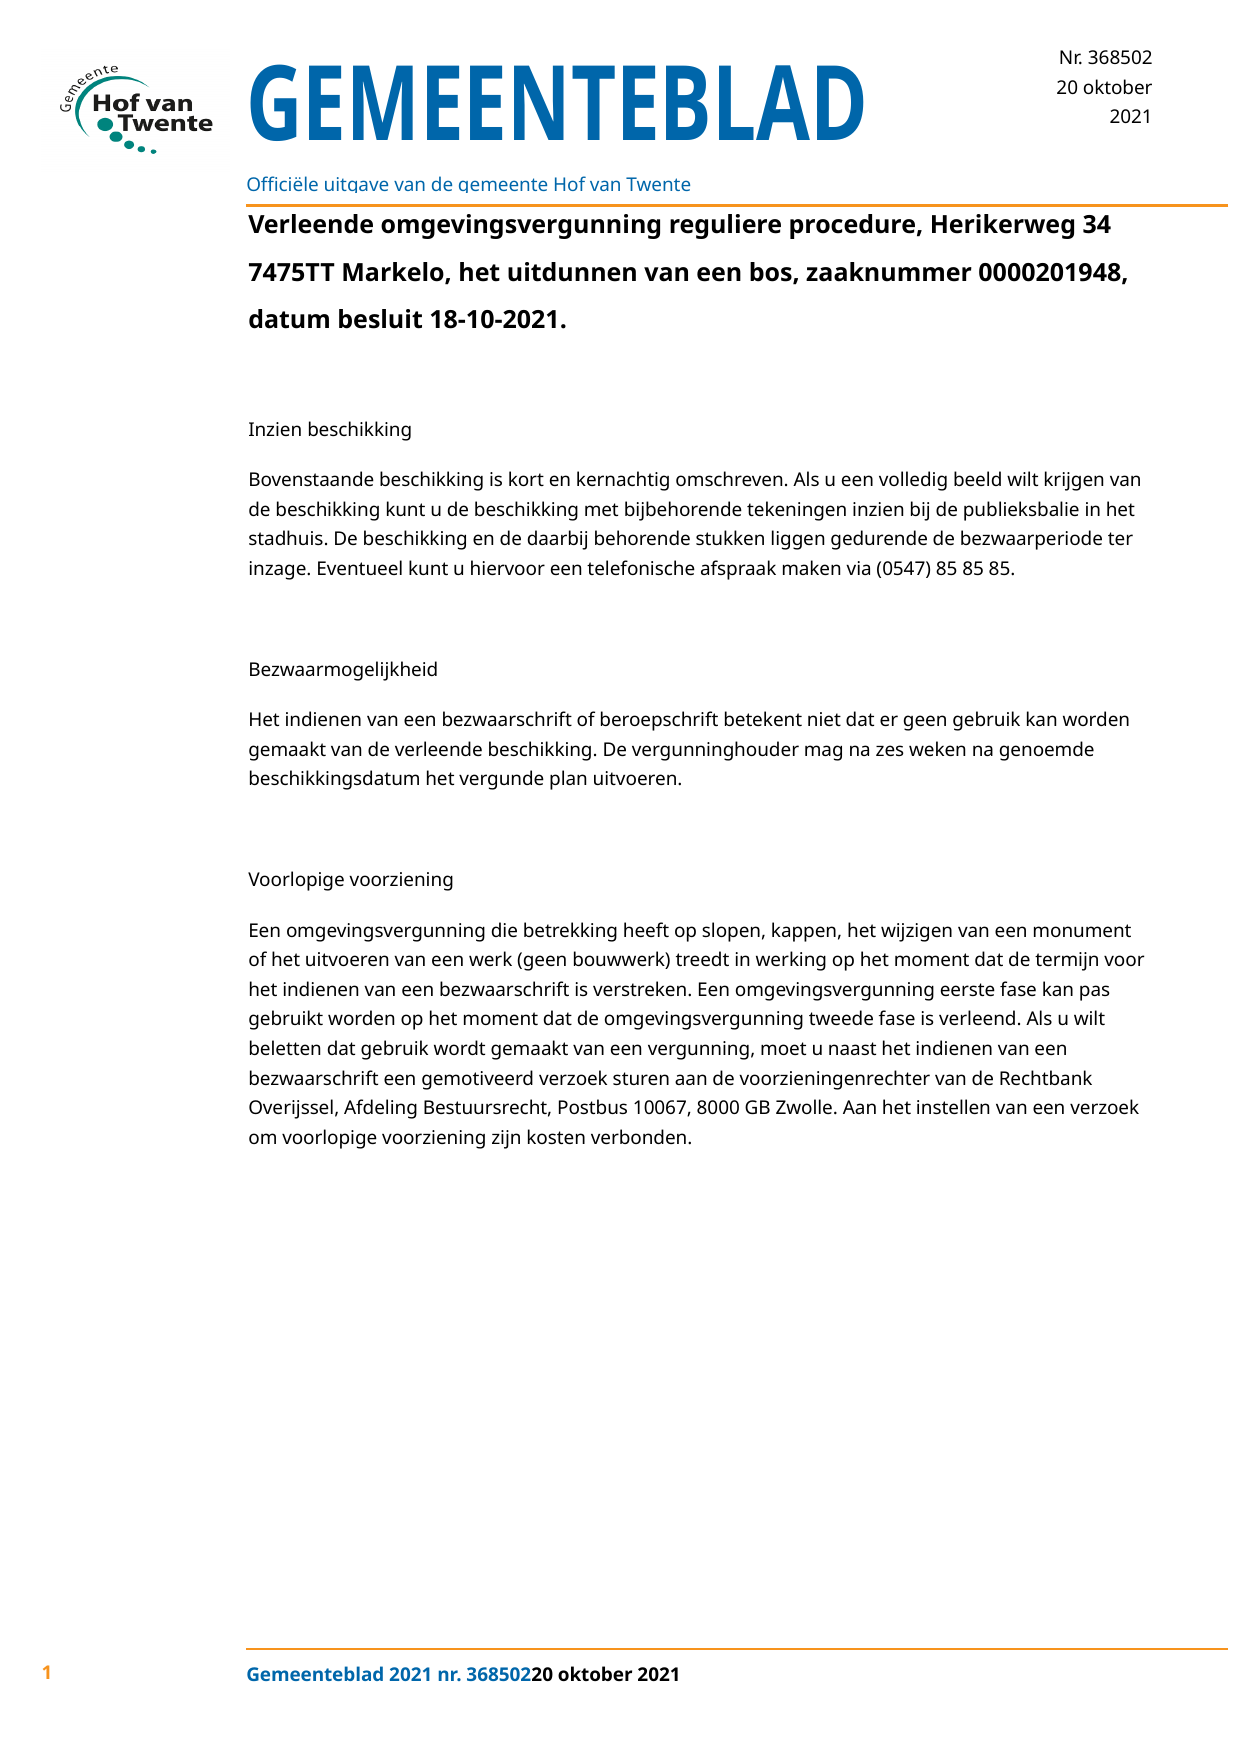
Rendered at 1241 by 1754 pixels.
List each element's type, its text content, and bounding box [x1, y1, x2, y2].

text Voorlopige voorziening [248, 866, 1152, 892]
text Een omgevingsvergunning die betrekking heeft op slopen, kappen, het wijzigen van een monument of het uitvoeren van een werk (geen bouwwerk) treedt in werking op het moment dat de termijn voor het indienen van een bezwaarschrift is verstreken. Een omgevingsvergunning eerste fase kan pas gebruikt worden op het moment dat de omgevingsvergunning tweede fase is verleend. Als u wilt beletten dat gebruik wordt gemaakt van een vergunning, moet u naast het indienen van een bezwaarschrift een gemotiveerd verzoek sturen aan de voorzieningenrechter van de Rechtbank Overijssel, Afdeling Bestuursrecht, Postbus 10067, 8000 GB Zwolle. Aan het instellen van een verzoek om voorlopige voorziening zijn kosten verbonden. [248, 917, 1152, 1149]
picture [41, 47, 231, 172]
text Bezwaarmogelijkheid [248, 656, 1152, 682]
text Verleende omgevingsvergunning reguliere procedure, Herikerweg 34 7475TT Markelo, het uitdunnen van een bos, zaaknummer 0000201948, datum besluit 18-10-2021. [248, 207, 1152, 336]
text Het indienen van een bezwaarschrift of beroepschrift betekent niet dat er geen gebruik kan worden gemaakt van de verleende beschikking. De vergunninghouder mag na zes weken na genoemde beschikkingsdatum het vergunde plan uitvoeren. [248, 706, 1152, 791]
text Inzien beschikking [248, 416, 1152, 442]
text Bovenstaande beschikking is kort en kernachtig omschreven. Als u een volledig beeld wilt krijgen van de beschikking kunt u de beschikking met bijbehorende tekeningen inzien bij de publieksbalie in het stadhuis. De beschikking en de daarbij behorende stukken liggen gedurende de bezwaarperiode ter inzage. Eventueel kunt u hiervoor een telefonische afspraak maken via (0547) 85 85 85. [248, 466, 1152, 581]
